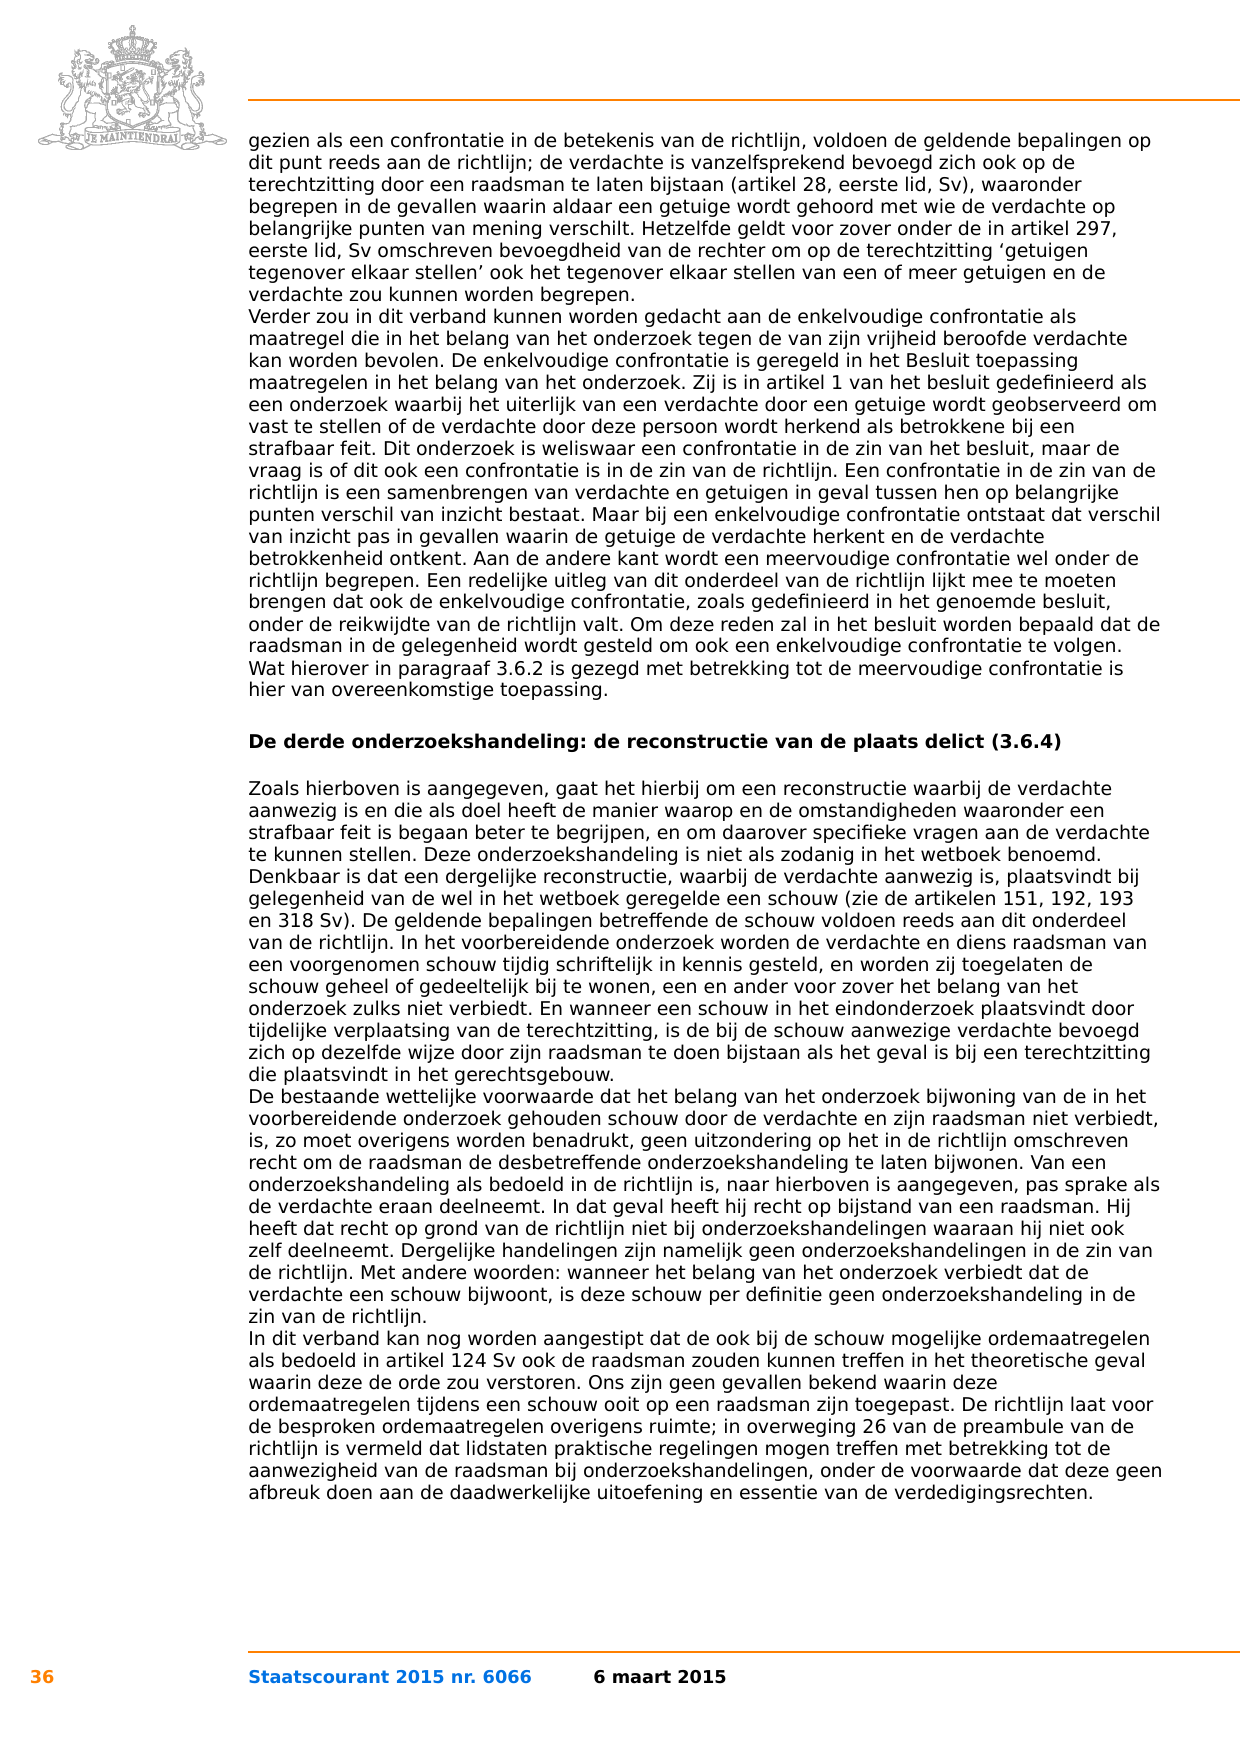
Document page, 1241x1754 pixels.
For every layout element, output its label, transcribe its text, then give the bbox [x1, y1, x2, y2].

text Verder zou in dit verband kunnen worden gedacht aan de enkelvoudige confrontatie als maatregel die in het belang van het onderzoek tegen de van zijn vrijheid beroofde verdachte kan worden bevolen. De enkelvoudige confrontatie is geregeld in het Besluit toepassing maatregelen in het belang van het onderzoek. Zij is in artikel 1 van het besluit gedefinieerd als een onderzoek waarbij het uiterlijk van een verdachte door een getuige wordt geobserveerd om vast te stellen of de verdachte door deze persoon wordt herkend als betrokkene bij een strafbaar feit. Dit onderzoek is weliswaar een confrontatie in de zin van het besluit, maar de vraag is of dit ook een confrontatie is in de zin van de richtlijn. Een confrontatie in de zin van de richtlijn is een samenbrengen van verdachte en getuigen in geval tussen hen op belangrijke punten verschil van inzicht bestaat. Maar bij een enkelvoudige confrontatie ontstaat dat verschil van inzicht pas in gevallen waarin de getuige de verdachte herkent en de verdachte betrokkenheid ontkent. Aan de andere kant wordt een meervoudige confrontatie wel onder de richtlijn begrepen. Een redelijke uitleg van dit onderdeel van de richtlijn lijkt mee te moeten brengen dat ook de enkelvoudige confrontatie, zoals gedefinieerd in het genoemde besluit, onder de reikwijdte van de richtlijn valt. Om deze reden zal in het besluit worden bepaald dat de raadsman in de gelegenheid wordt gesteld om ook een enkelvoudige confrontatie te volgen. Wat hierover in paragraaf 3.6.2 is gezegd met betrekking tot de meervoudige confrontatie is hier van overeenkomstige toepassing. [248, 306, 1163, 701]
picture [38, 25, 227, 150]
text De bestaande wettelijke voorwaarde dat het belang van het onderzoek bijwoning van de in het voorbereidende onderzoek gehouden schouw door de verdachte en zijn raadsman niet verbiedt, is, zo moet overigens worden benadrukt, geen uitzondering op het in de richtlijn omschreven recht om de raadsman de desbetreffende onderzoekshandeling te laten bijwonen. Van een onderzoekshandeling als bedoeld in de richtlijn is, naar hierboven is aangegeven, pas sprake als de verdachte eraan deelneemt. In dat geval heeft hij recht op bijstand van een raadsman. Hij heeft dat recht op grond van de richtlijn niet bij onderzoekshandelingen waaraan hij niet ook zelf deelneemt. Dergelijke handelingen zijn namelijk geen onderzoekshandelingen in de zin van de richtlijn. Met andere woorden: wanneer het belang van het onderzoek verbiedt dat de verdachte een schouw bijwoont, is deze schouw per definitie geen onderzoekshandeling in de zin van de richtlijn. [248, 1086, 1163, 1328]
text Zoals hierboven is aangegeven, gaat het hierbij om een reconstructie waarbij de verdachte aanwezig is en die als doel heeft de manier waarop en de omstandigheden waaronder een strafbaar feit is begaan beter te begrijpen, en om daarover specifieke vragen aan de verdachte te kunnen stellen. Deze onderzoekshandeling is niet als zodanig in het wetboek benoemd. Denkbaar is dat een dergelijke reconstructie, waarbij de verdachte aanwezig is, plaatsvindt bij gelegenheid van de wel in het wetboek geregelde een schouw (zie de artikelen 151, 192, 193 en 318 Sv). De geldende bepalingen betreffende de schouw voldoen reeds aan dit onderdeel van de richtlijn. In het voorbereidende onderzoek worden de verdachte en diens raadsman van een voorgenomen schouw tijdig schriftelijk in kennis gesteld, en worden zij toegelaten de schouw geheel of gedeeltelijk bij te wonen, een en ander voor zover het belang van het onderzoek zulks niet verbiedt. En wanneer een schouw in het eindonderzoek plaatsvindt door tijdelijke verplaatsing van de terechtzitting, is de bij de schouw aanwezige verdachte bevoegd zich op dezelfde wijze door zijn raadsman te doen bijstaan als het geval is bij een terechtzitting die plaatsvindt in het gerechtsgebouw. [248, 778, 1163, 1086]
text In dit verband kan nog worden aangestipt dat de ook bij de schouw mogelijke ordemaatregelen als bedoeld in artikel 124 Sv ook de raadsman zouden kunnen treffen in het theoretische geval waarin deze de orde zou verstoren. Ons zijn geen gevallen bekend waarin deze ordemaatregelen tijdens een schouw ooit op een raadsman zijn toegepast. De richtlijn laat voor de besproken ordemaatregelen overigens ruimte; in overweging 26 van de preambule van de richtlijn is vermeld dat lidstaten praktische regelingen mogen treffen met betrekking tot de aanwezigheid van de raadsman bij onderzoekshandelingen, onder de voorwaarde dat deze geen afbreuk doen aan de daadwerkelijke uitoefening en essentie van de verdedigingsrechten. [248, 1328, 1163, 1504]
subtitle De derde onderzoekshandeling: de reconstructie van de plaats delict (3.6.4) [248, 731, 1163, 753]
text gezien als een confrontatie in de betekenis van de richtlijn, voldoen de geldende bepalingen op dit punt reeds aan de richtlijn; de verdachte is vanzelfsprekend bevoegd zich ook op de terechtzitting door een raadsman te laten bijstaan (artikel 28, eerste lid, Sv), waaronder begrepen in de gevallen waarin aldaar een getuige wordt gehoord met wie de verdachte op belangrijke punten van mening verschilt. Hetzelfde geldt voor zover onder de in artikel 297, eerste lid, Sv omschreven bevoegdheid van de rechter om op de terechtzitting ‘getuigen tegenover elkaar stellen’ ook het tegenover elkaar stellen van een of meer getuigen en de verdachte zou kunnen worden begrepen. [248, 130, 1163, 306]
